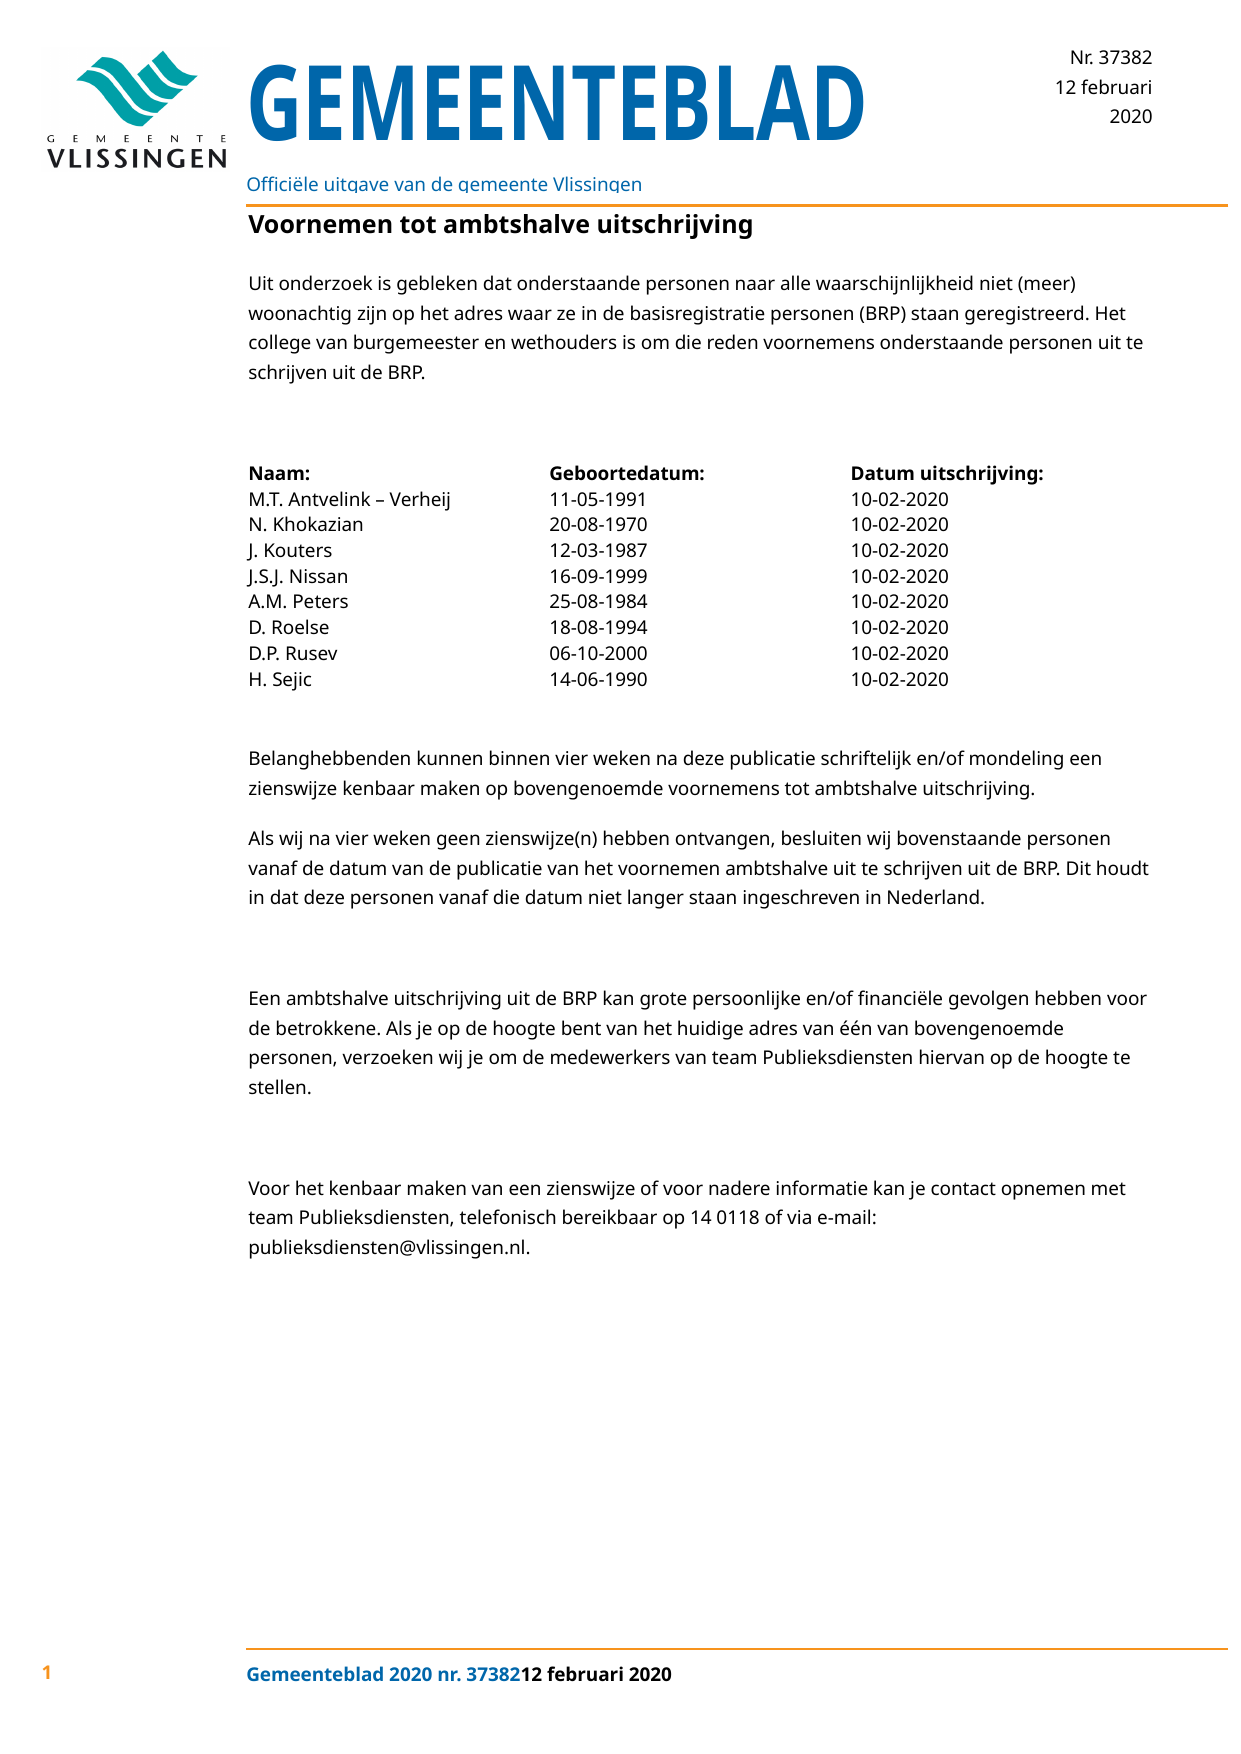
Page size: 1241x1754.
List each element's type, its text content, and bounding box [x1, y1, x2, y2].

table_cell 10-02-2020 [850, 563, 1152, 589]
text Belanghebbenden kunnen binnen vier weken na deze publicatie schriftelijk en/of mondeling een zienswijze kenbaar maken op bovengenoemde voornemens tot ambtshalve uitschrijving. [248, 745, 1152, 801]
text Voor het kenbaar maken van een zienswijze of voor nadere informatie kan je contact opnemen met team Publieksdiensten, telefonisch bereikbaar op 14 0118 of via e-mail: publieksdiensten@vlissingen.nl. [248, 1175, 1152, 1260]
table_cell A.M. Peters [248, 589, 549, 614]
table_cell 14-06-1990 [549, 666, 850, 692]
table_cell 10-02-2020 [850, 666, 1152, 692]
table_cell 10-02-2020 [850, 486, 1152, 511]
table_cell 20-08-1970 [549, 511, 850, 537]
picture [41, 47, 231, 172]
table_cell 06-10-2000 [549, 640, 850, 666]
table_cell N. Khokazian [248, 511, 549, 537]
table_cell 25-08-1984 [549, 589, 850, 614]
table_cell D.P. Rusev [248, 640, 549, 666]
table_header Geboortedatum: [549, 460, 850, 486]
table_cell D. Roelse [248, 614, 549, 640]
table_header Naam: [248, 460, 549, 486]
text Uit onderzoek is gebleken dat onderstaande personen naar alle waarschijnlijkheid niet (meer) woonachtig zijn op het adres waar ze in de basisregistratie personen (BRP) staan geregistreerd. Het college van burgemeester en wethouders is om die reden voornemens onderstaande personen uit te schrijven uit de BRP. [248, 270, 1152, 385]
table_cell 10-02-2020 [850, 537, 1152, 563]
text Als wij na vier weken geen zienswijze(n) hebben ontvangen, besluiten wij bovenstaande personen vanaf de datum van de publicatie van het voornemen ambtshalve uit te schrijven uit de BRP. Dit houdt in dat deze personen vanaf die datum niet langer staan ingeschreven in Nederland. [248, 825, 1152, 910]
table_cell 10-02-2020 [850, 640, 1152, 666]
table_cell M.T. Antvelink – Verheij [248, 486, 549, 511]
table_cell 11-05-1991 [549, 486, 850, 511]
table_cell 10-02-2020 [850, 589, 1152, 614]
table_cell 10-02-2020 [850, 614, 1152, 640]
table_cell J.S.J. Nissan [248, 563, 549, 589]
table_cell 16-09-1999 [549, 563, 850, 589]
table_cell J. Kouters [248, 537, 549, 563]
text Een ambtshalve uitschrijving uit de BRP kan grote persoonlijke en/of financiële gevolgen hebben voor de betrokkene. Als je op de hoogte bent van het huidige adres van één van bovengenoemde personen, verzoeken wij je om de medewerkers van team Publieksdiensten hiervan op de hoogte te stellen. [248, 985, 1152, 1100]
table_cell 10-02-2020 [850, 511, 1152, 537]
table_cell 18-08-1994 [549, 614, 850, 640]
table_cell 12-03-1987 [549, 537, 850, 563]
text Voornemen tot ambtshalve uitschrijving [248, 207, 1152, 241]
table_header Datum uitschrijving: [850, 460, 1152, 486]
table_cell H. Sejic [248, 666, 549, 692]
